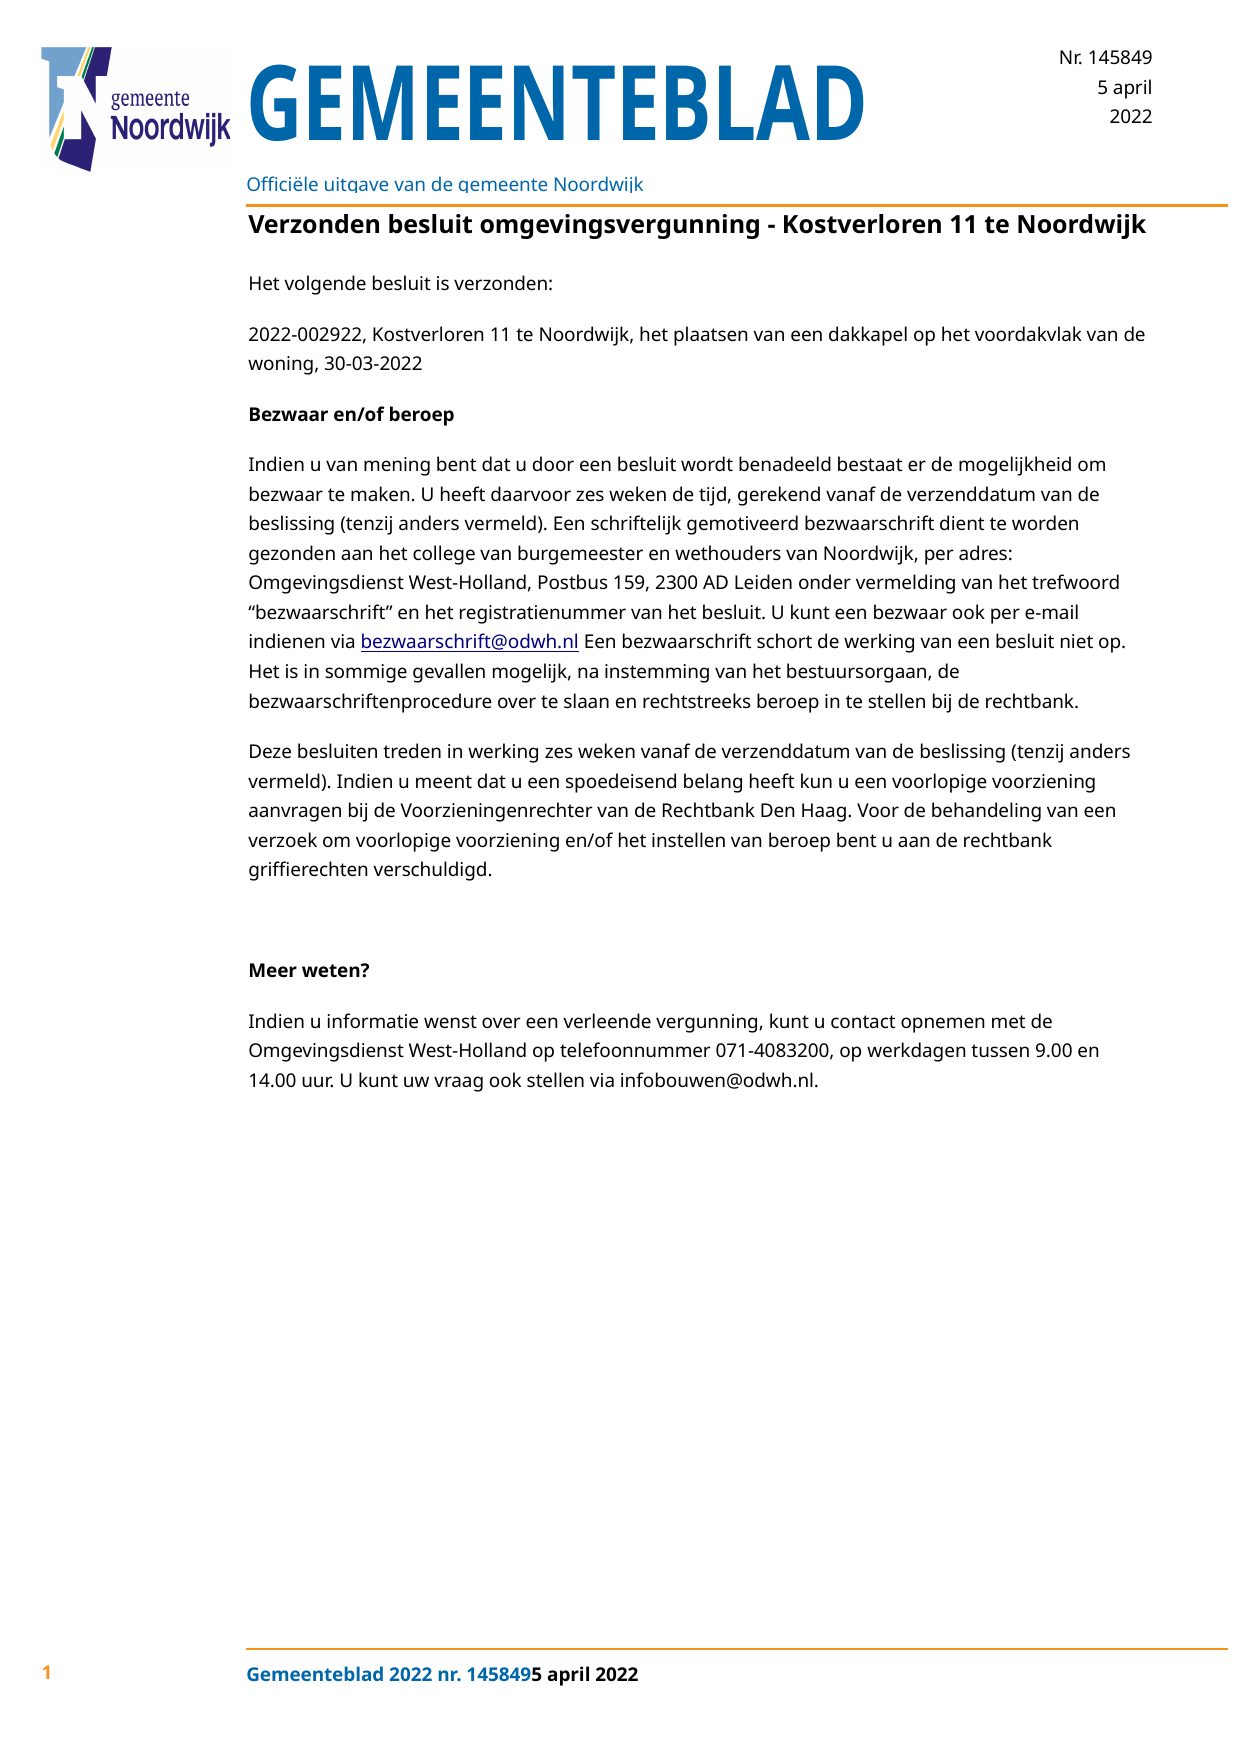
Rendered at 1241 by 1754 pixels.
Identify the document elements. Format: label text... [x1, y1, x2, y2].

picture [41, 47, 231, 172]
text Indien u informatie wenst over een verleende vergunning, kunt u contact opnemen met de Omgevingsdienst West-Holland op telefoonnummer 071-4083200, op werkdagen tussen 9.00 en 14.00 uur. U kunt uw vraag ook stellen via infobouwen@odwh.nl. [248, 1008, 1152, 1093]
text Het volgende besluit is verzonden: [248, 270, 1152, 296]
text Indien u van mening bent dat u door een besluit wordt benadeeld bestaat er de mogelijkheid om bezwaar te maken. U heeft daarvoor zes weken de tijd, gerekend vanaf de verzenddatum van de beslissing (tenzij anders vermeld). Een schriftelijk gemotiveerd bezwaarschrift dient te worden gezonden aan het college van burgemeester en wethouders van Noordwijk, per adres: Omgevingsdienst West-Holland, Postbus 159, 2300 AD Leiden onder vermelding van het trefwoord “bezwaarschrift” en het registratienummer van het besluit. U kunt een bezwaar ook per e-mail indienen via bezwaarschrift@odwh.nl Een bezwaarschrift schort de werking van een besluit niet op. Het is in sommige gevallen mogelijk, na instemming van het bestuursorgaan, de bezwaarschriftenprocedure over te slaan en rechtstreeks beroep in te stellen bij de rechtbank. [248, 451, 1152, 713]
text 2022-002922, Kostverloren 11 te Noordwijk, het plaatsen van een dakkapel op het voordakvlak van de woning, 30-03-2022 [248, 321, 1152, 376]
text Bezwaar en/of beroep [248, 401, 1152, 426]
text Meer weten? [248, 957, 1152, 983]
text Deze besluiten treden in werking zes weken vanaf de verzenddatum van de beslissing (tenzij anders vermeld). Indien u meent dat u een spoedeisend belang heeft kun u een voorlopige voorziening aanvragen bij de Voorzieningenrechter van de Rechtbank Den Haag. Voor de behandeling van een verzoek om voorlopige voorziening en/of het instellen van beroep bent u aan de rechtbank griffierechten verschuldigd. [248, 738, 1152, 882]
text Verzonden besluit omgevingsvergunning - Kostverloren 11 te Noordwijk [248, 207, 1152, 241]
